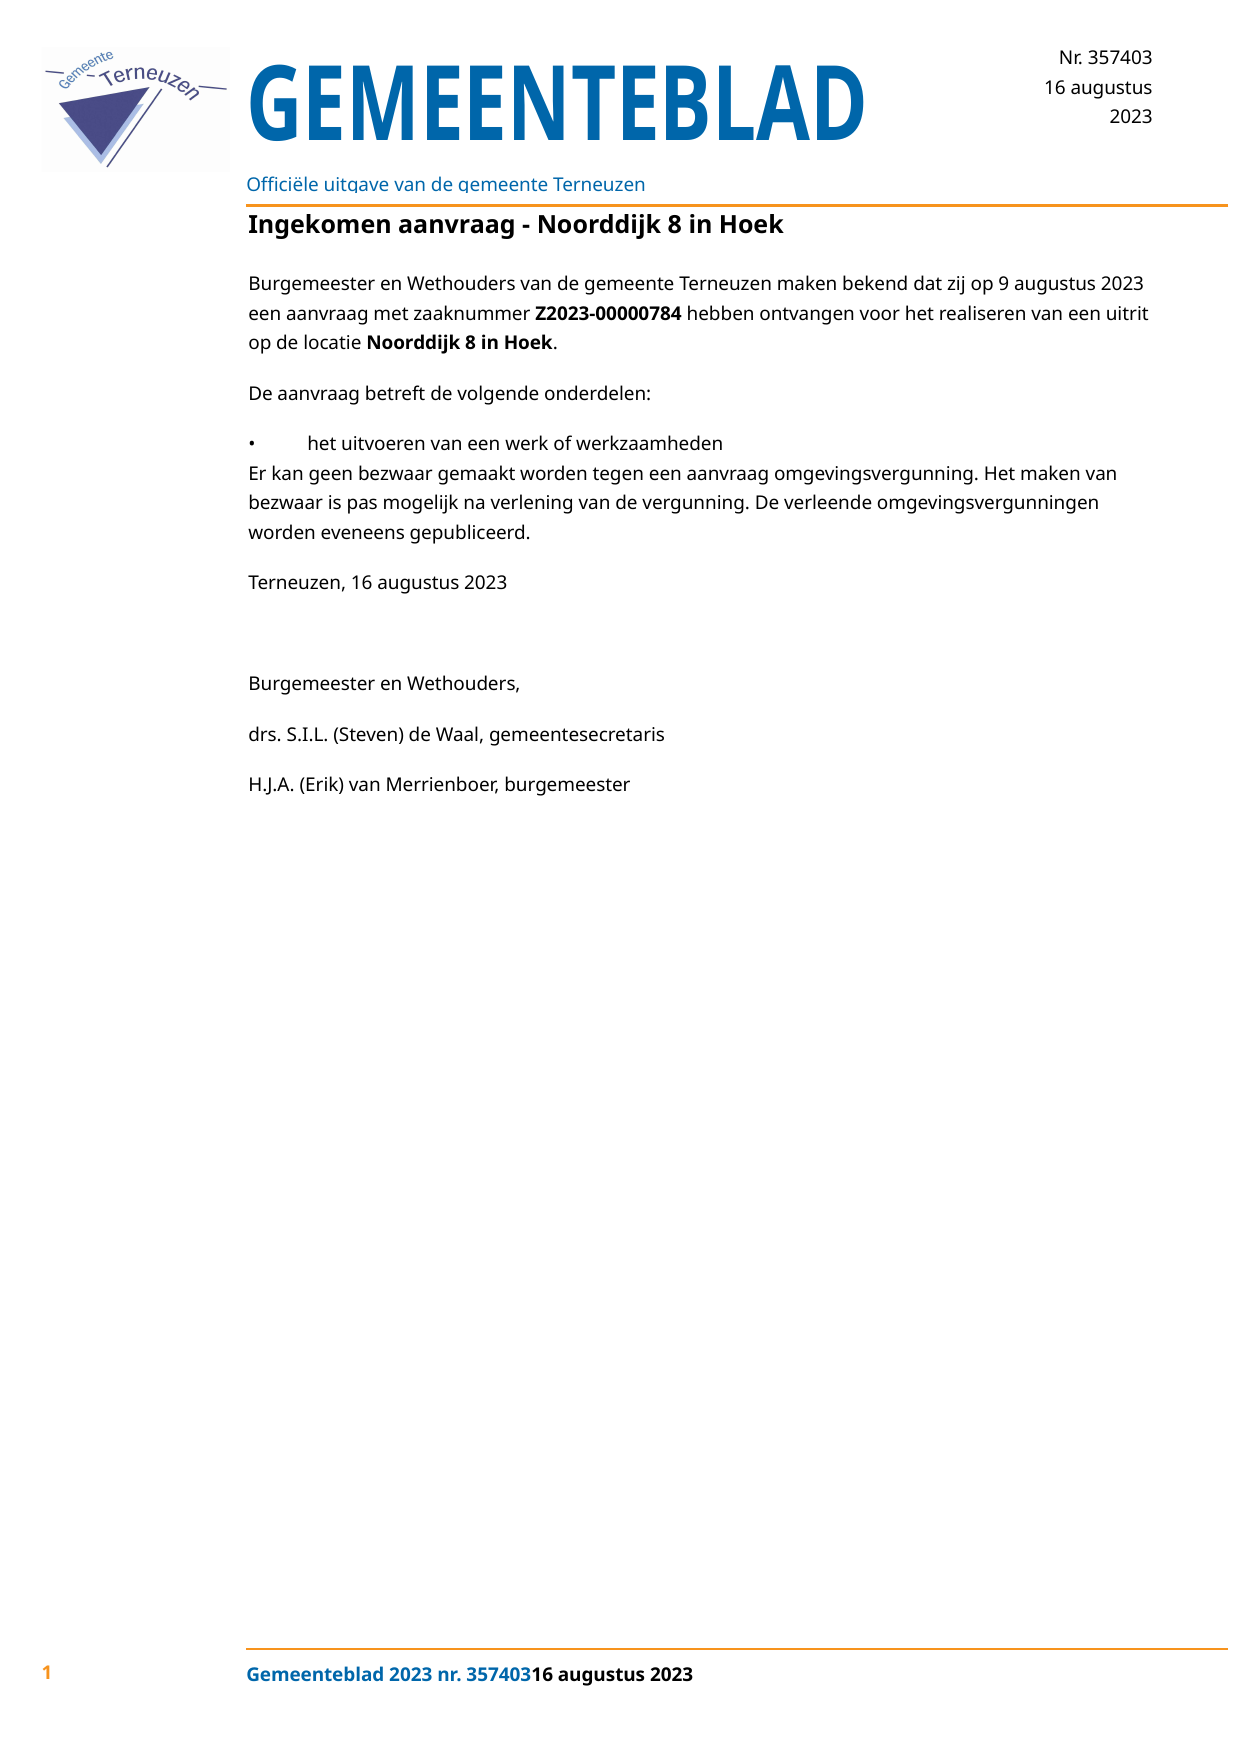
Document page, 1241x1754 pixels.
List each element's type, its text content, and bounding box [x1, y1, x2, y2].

text Burgemeester en Wethouders van de gemeente Terneuzen maken bekend dat zij op 9 augustus 2023 een aanvraag met zaaknummer Z2023-00000784 hebben ontvangen voor het realiseren van een uitrit op de locatie Noorddijk 8 in Hoek. [248, 270, 1152, 355]
text Er kan geen bezwaar gemaakt worden tegen een aanvraag omgevingsvergunning. Het maken van bezwaar is pas mogelijk na verlening van de vergunning. De verleende omgevingsvergunningen worden eveneens gepubliceerd. [248, 460, 1152, 545]
text H.J.A. (Erik) van Merrienboer, burgemeester [248, 771, 1152, 797]
text Burgemeester en Wethouders, [248, 670, 1152, 696]
picture [41, 47, 231, 172]
text De aanvraag betreft de volgende onderdelen: [248, 380, 1152, 406]
text drs. S.I.L. (Steven) de Waal, gemeentesecretaris [248, 721, 1152, 746]
list het uitvoeren van een werk of werkzaamheden [248, 430, 1152, 456]
text Terneuzen, 16 augustus 2023 [248, 569, 1152, 595]
text Ingekomen aanvraag - Noorddijk 8 in Hoek [248, 207, 1152, 241]
